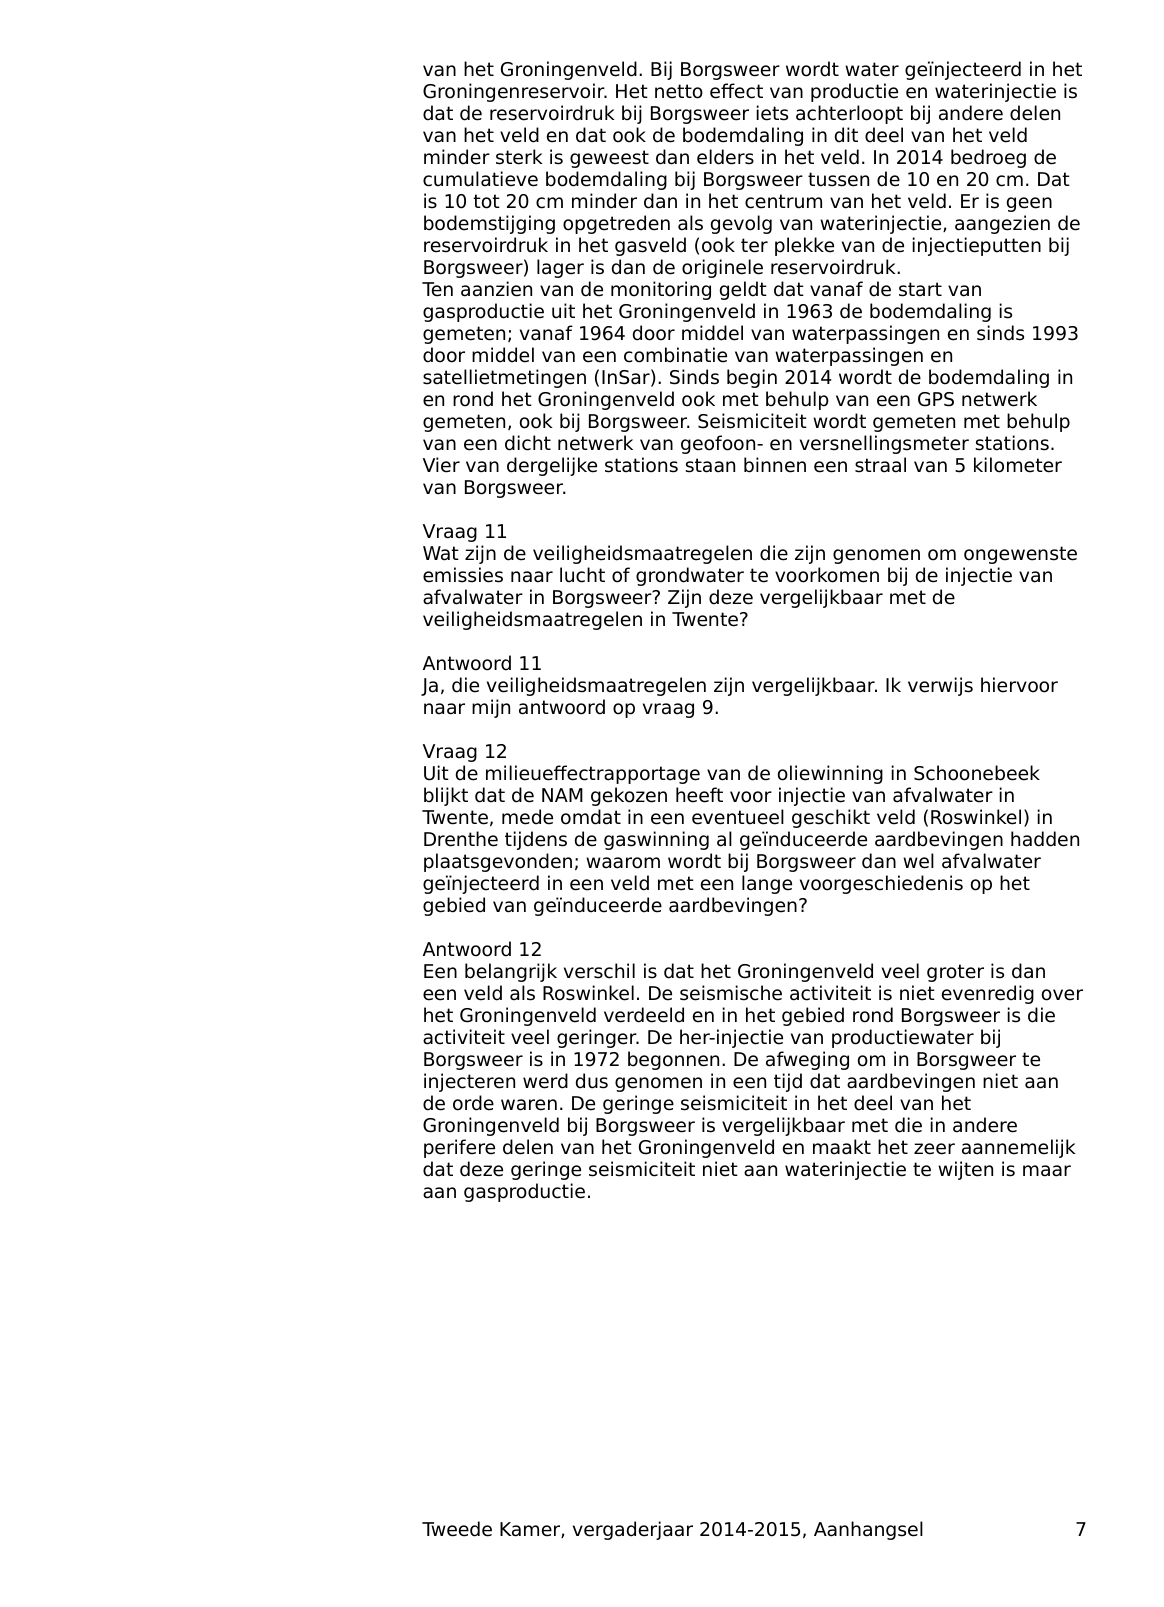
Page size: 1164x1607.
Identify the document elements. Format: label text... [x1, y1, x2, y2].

text Vraag 12 [422, 741, 1087, 763]
text Een belangrijk verschil is dat het Groningenveld veel groter is dan een veld als Roswinkel. De seismische activiteit is niet evenredig over het Groningenveld verdeeld en in het gebied rond Borgsweer is die activiteit veel geringer. De her-injectie van productiewater bij Borgsweer is in 1972 begonnen. De afweging om in Borsgweer te injecteren werd dus genomen in een tijd dat aardbevingen niet aan de orde waren. De geringe seismiciteit in het deel van het Groningenveld bij Borgsweer is vergelijkbaar met die in andere perifere delen van het Groningenveld en maakt het zeer aannemelijk dat deze geringe seismiciteit niet aan waterinjectie te wijten is maar aan gasproductie. [422, 961, 1087, 1203]
text Wat zijn de veiligheidsmaatregelen die zijn genomen om ongewenste emissies naar lucht of grondwater te voorkomen bij de injectie van afvalwater in Borgsweer? Zijn deze vergelijkbaar met de veiligheidsmaatregelen in Twente? [422, 543, 1087, 631]
text Ja, die veiligheidsmaatregelen zijn vergelijkbaar. Ik verwijs hiervoor naar mijn antwoord op vraag 9. [422, 675, 1087, 719]
text Ten aanzien van de monitoring geldt dat vanaf de start van gasproductie uit het Groningenveld in 1963 de bodemdaling is gemeten; vanaf 1964 door middel van waterpassingen en sinds 1993 door middel van een combinatie van waterpassingen en satellietmetingen (InSar). Sinds begin 2014 wordt de bodemdaling in en rond het Groningenveld ook met behulp van een GPS netwerk gemeten, ook bij Borgsweer. Seismiciteit wordt gemeten met behulp van een dicht netwerk van geofoon- en versnellingsmeter stations. Vier van dergelijke stations staan binnen een straal van 5 kilometer van Borgsweer. [422, 279, 1087, 499]
text Antwoord 11 [422, 653, 1087, 675]
text Vraag 11 [422, 521, 1087, 543]
text Antwoord 12 [422, 939, 1087, 961]
text Uit de milieueffectrapportage van de oliewinning in Schoonebeek blijkt dat de NAM gekozen heeft voor injectie van afvalwater in Twente, mede omdat in een eventueel geschikt veld (Roswinkel) in Drenthe tijdens de gaswinning al geïnduceerde aardbevingen hadden plaatsgevonden; waarom wordt bij Borgsweer dan wel afvalwater geïnjecteerd in een veld met een lange voorgeschiedenis op het gebied van geïnduceerde aardbevingen? [422, 763, 1087, 917]
text van het Groningenveld. Bij Borgsweer wordt water geïnjecteerd in het Groningenreservoir. Het netto effect van productie en waterinjectie is dat de reservoirdruk bij Borgsweer iets achterloopt bij andere delen van het veld en dat ook de bodemdaling in dit deel van het veld minder sterk is geweest dan elders in het veld. In 2014 bedroeg de cumulatieve bodemdaling bij Borgsweer tussen de 10 en 20 cm. Dat is 10 tot 20 cm minder dan in het centrum van het veld. Er is geen bodemstijging opgetreden als gevolg van waterinjectie, aangezien de reservoirdruk in het gasveld (ook ter plekke van de injectieputten bij Borgsweer) lager is dan de originele reservoirdruk. [422, 59, 1087, 279]
